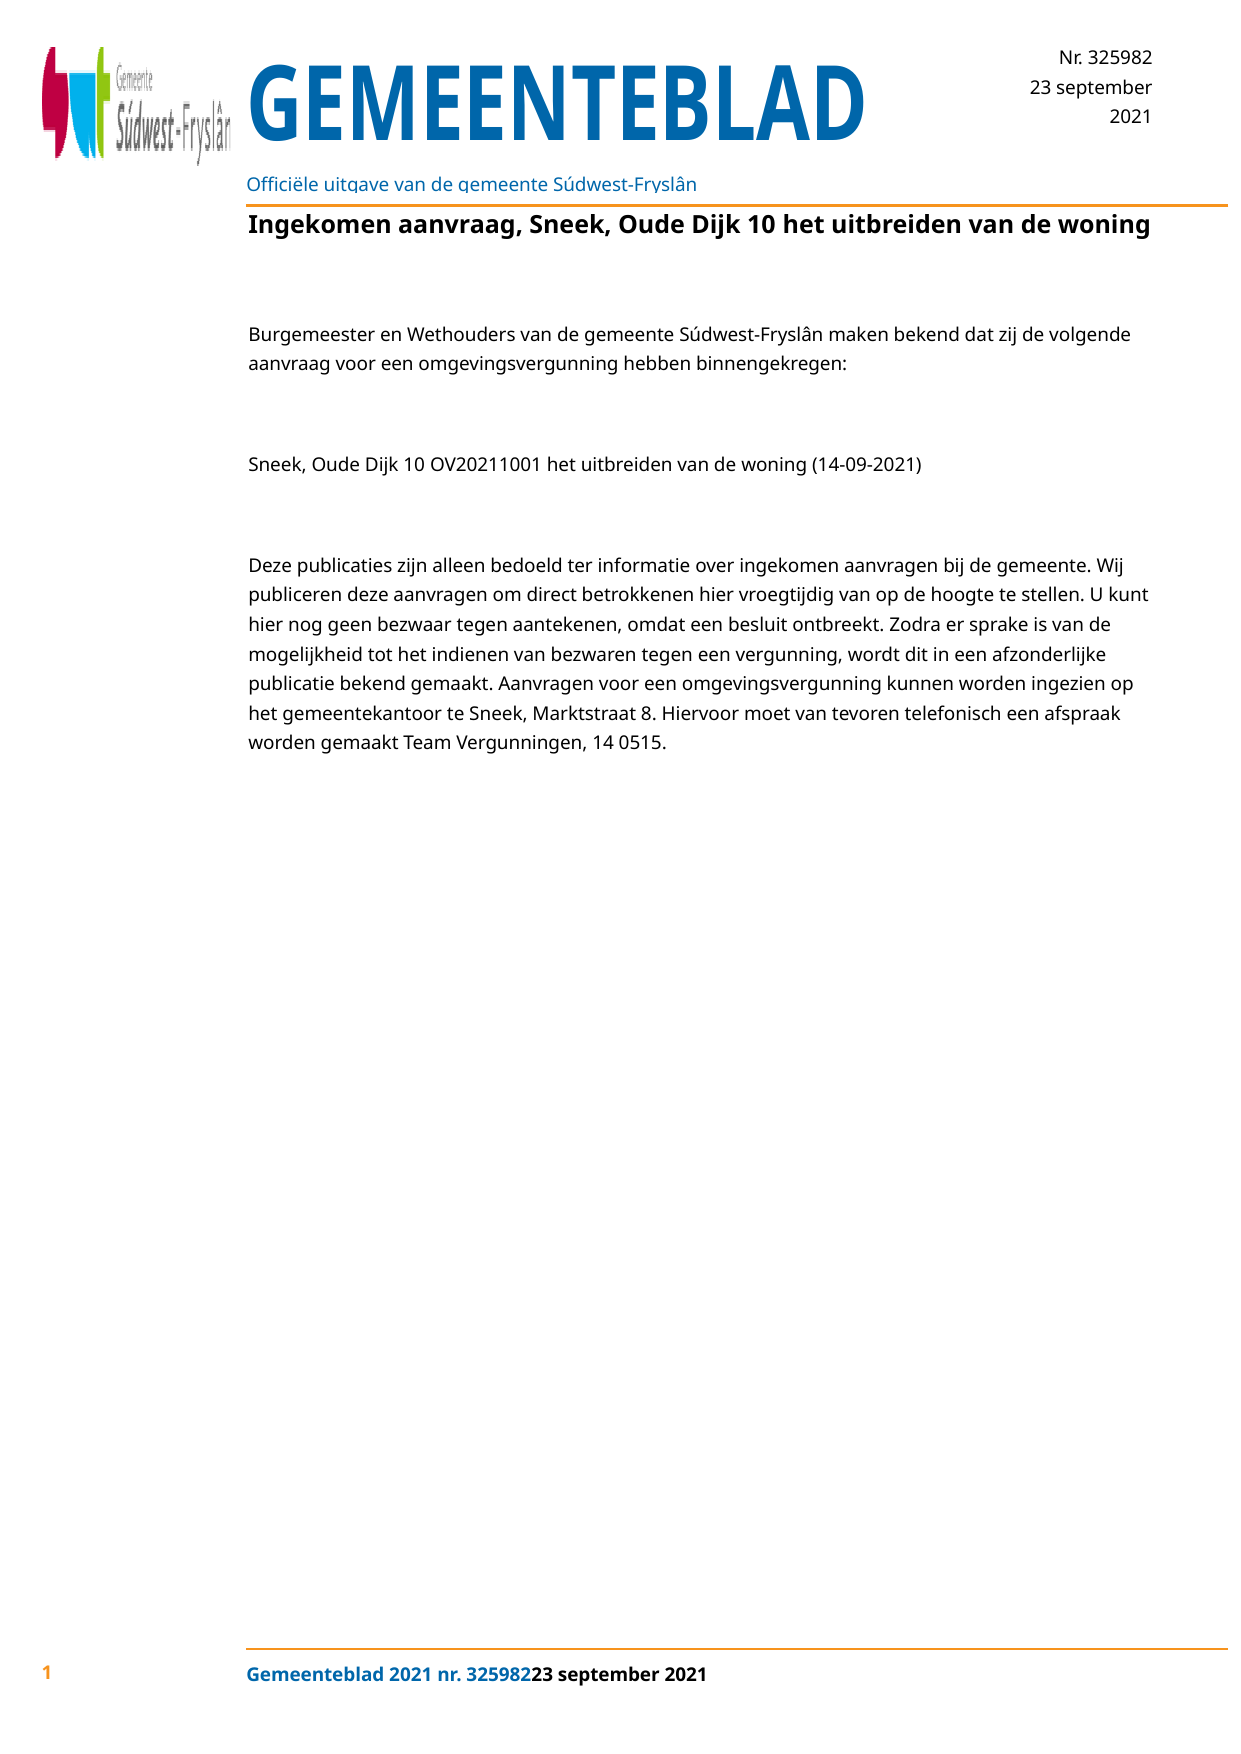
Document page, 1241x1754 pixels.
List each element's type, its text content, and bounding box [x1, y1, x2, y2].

text Ingekomen aanvraag, Sneek, Oude Dijk 10 het uitbreiden van de woning [248, 207, 1152, 241]
text Deze publicaties zijn alleen bedoeld ter informatie over ingekomen aanvragen bij de gemeente. Wij publiceren deze aanvragen om direct betrokkenen hier vroegtijdig van op de hoogte te stellen. U kunt hier nog geen bezwaar tegen aantekenen, omdat een besluit ontbreekt. Zodra er sprake is van de mogelijkheid tot het indienen van bezwaren tegen een vergunning, wordt dit in een afzonderlijke publicatie bekend gemaakt. Aanvragen voor een omgevingsvergunning kunnen worden ingezien op het gemeentekantoor te Sneek, Marktstraat 8. Hiervoor moet van tevoren telefonisch een afspraak worden gemaakt Team Vergunningen, 14 0515. [248, 552, 1152, 755]
text Sneek, Oude Dijk 10 OV20211001 het uitbreiden van de woning (14-09-2021) [248, 451, 1152, 477]
text Burgemeester en Wethouders van de gemeente Súdwest-Fryslân maken bekend dat zij de volgende aanvraag voor een omgevingsvergunning hebben binnengekregen: [248, 321, 1152, 376]
picture [41, 47, 231, 172]
